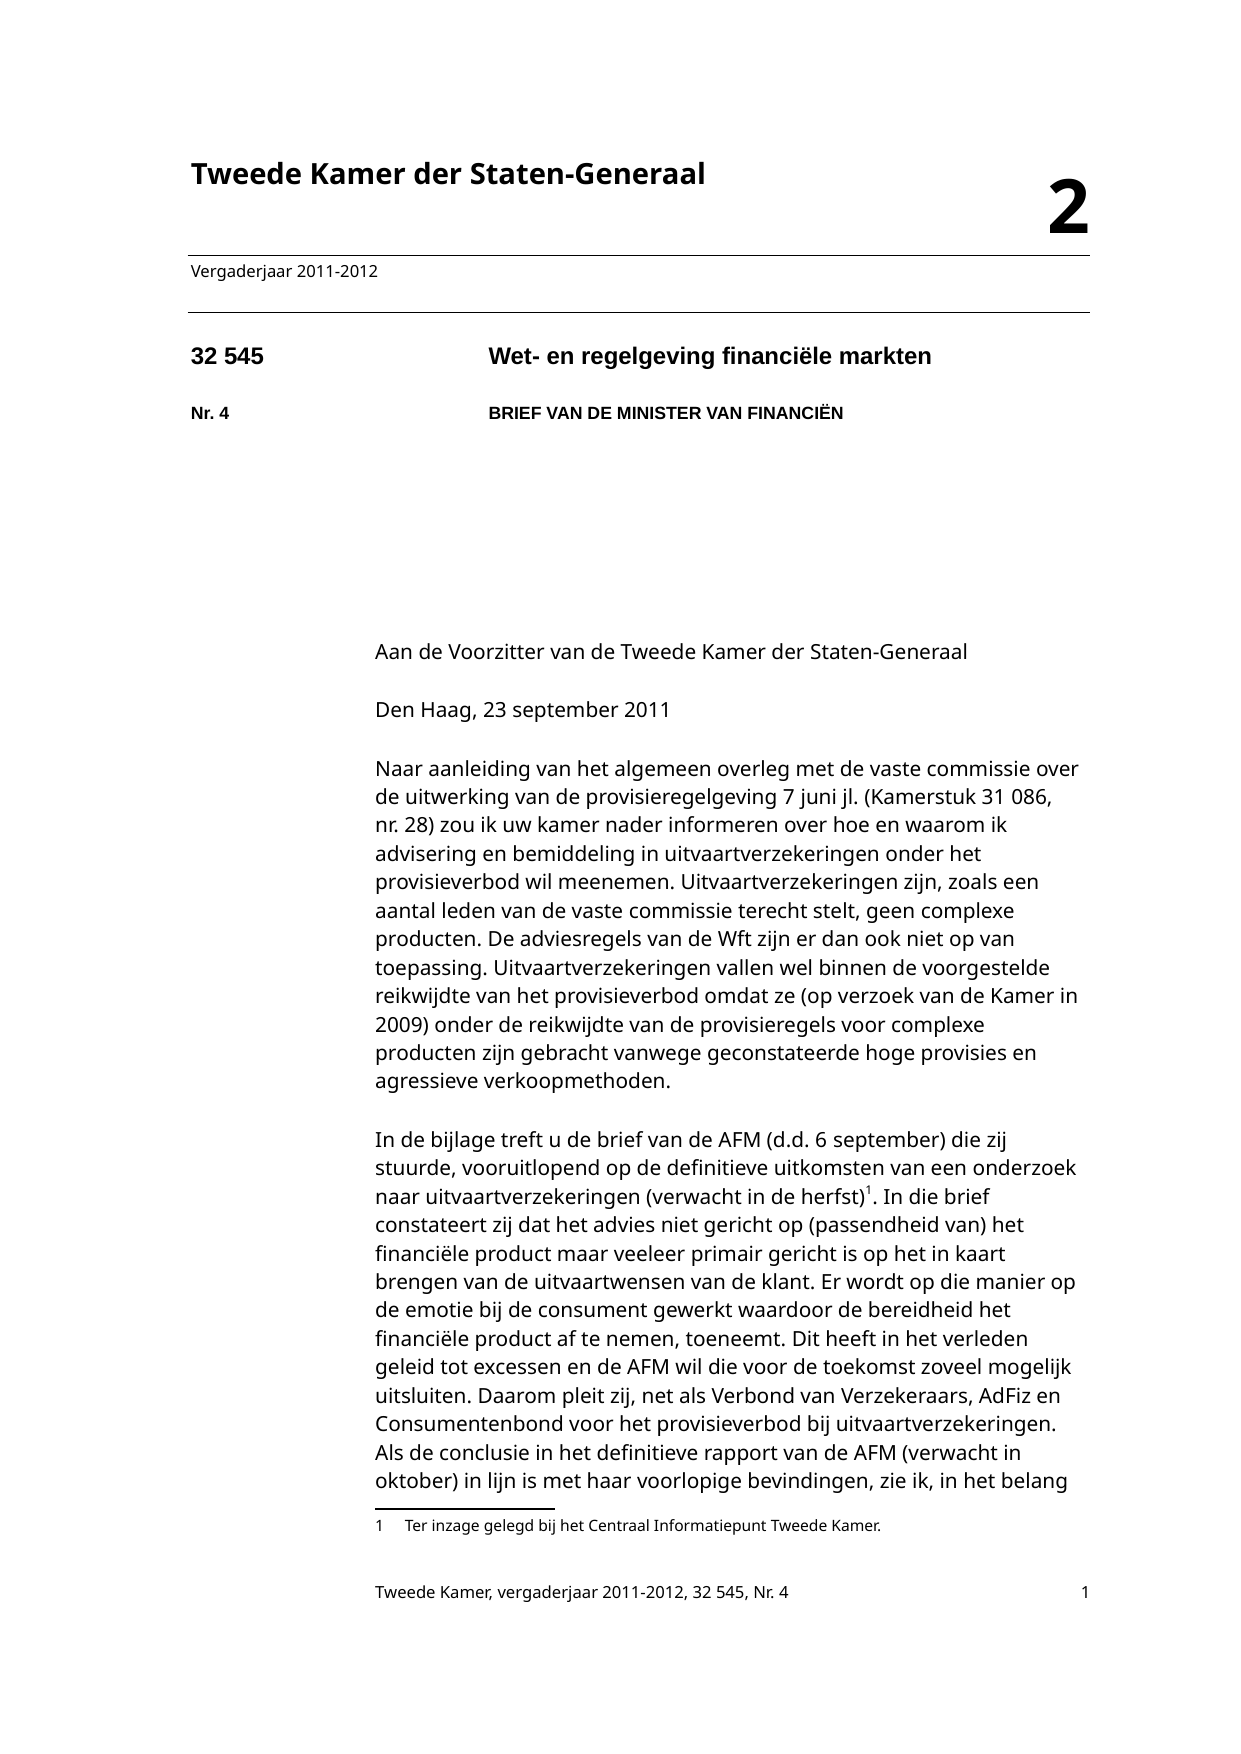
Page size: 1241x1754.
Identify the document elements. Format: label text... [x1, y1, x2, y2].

text Naar aanleiding van het algemeen overleg met de vaste commissie over de uitwerking van de provisieregelgeving 7 juni jl. (Kamerstuk 31 086, nr. 28) zou ik uw kamer nader informeren over hoe en waarom ik advisering en bemiddeling in uitvaartverzekeringen onder het provisieverbod wil meenemen. Uitvaartverzekeringen zijn, zoals een aantal leden van de vaste commissie terecht stelt, geen complexe producten. De adviesregels van de Wft zijn er dan ook niet op van toepassing. Uitvaartverzekeringen vallen wel binnen de voorgestelde reikwijdte van het provisieverbod omdat ze (op verzoek van de Kamer in 2009) onder de reikwijdte van de provisieregels voor complexe producten zijn gebracht vanwege geconstateerde hoge provisies en agressieve verkoopmethoden. [375, 754, 1090, 1095]
table_cell [485, 256, 1090, 312]
text Aan de Voorzitter van de Tweede Kamer der Staten-Generaal [375, 637, 1090, 665]
text Ter inzage gelegd bij het Centraal Informatiepunt Tweede Kamer. [375, 1508, 1090, 1536]
text Den Haag, 23 september 2011 [375, 695, 1090, 724]
table_cell Nr. 4 [188, 399, 485, 518]
table_cell [188, 313, 485, 339]
table_header 2 [910, 150, 1090, 255]
table_cell BRIEF VAN DE MINISTER VAN FINANCIËN [485, 399, 1090, 518]
table_header Tweede Kamer der Staten-Generaal [188, 150, 909, 255]
text In de bijlage treft u de brief van de AFM (d.d. 6 september) die zij stuurde, vooruitlopend op de definitieve uitkomsten van een onderzoek naar uitvaartverzekeringen (verwacht in de herfst). In die brief constateert zij dat het advies niet gericht op (passendheid van) het financiële product maar veeleer primair gericht is op het in kaart brengen van de uitvaartwensen van de klant. Er wordt op die manier op de emotie bij de consument gewerkt waardoor de bereidheid het financiële product af te nemen, toeneemt. Dit heeft in het verleden geleid tot excessen en de AFM wil die voor de toekomst zoveel mogelijk uitsluiten. Daarom pleit zij, net als Verbond van Verzekeraars, AdFiz en Consumentenbond voor het provisieverbod bij uitvaartverzekeringen. Als de conclusie in het definitieve rapport van de AFM (verwacht in oktober) in lijn is met haar voorlopige bevindingen, zie ik, in het belang [375, 1125, 1090, 1495]
table_cell Vergaderjaar 2011-2012 [188, 256, 485, 312]
table_cell Wet- en regelgeving financiële markten [485, 339, 1090, 399]
table_cell [485, 313, 1090, 339]
table_cell 32 545 [188, 339, 485, 399]
